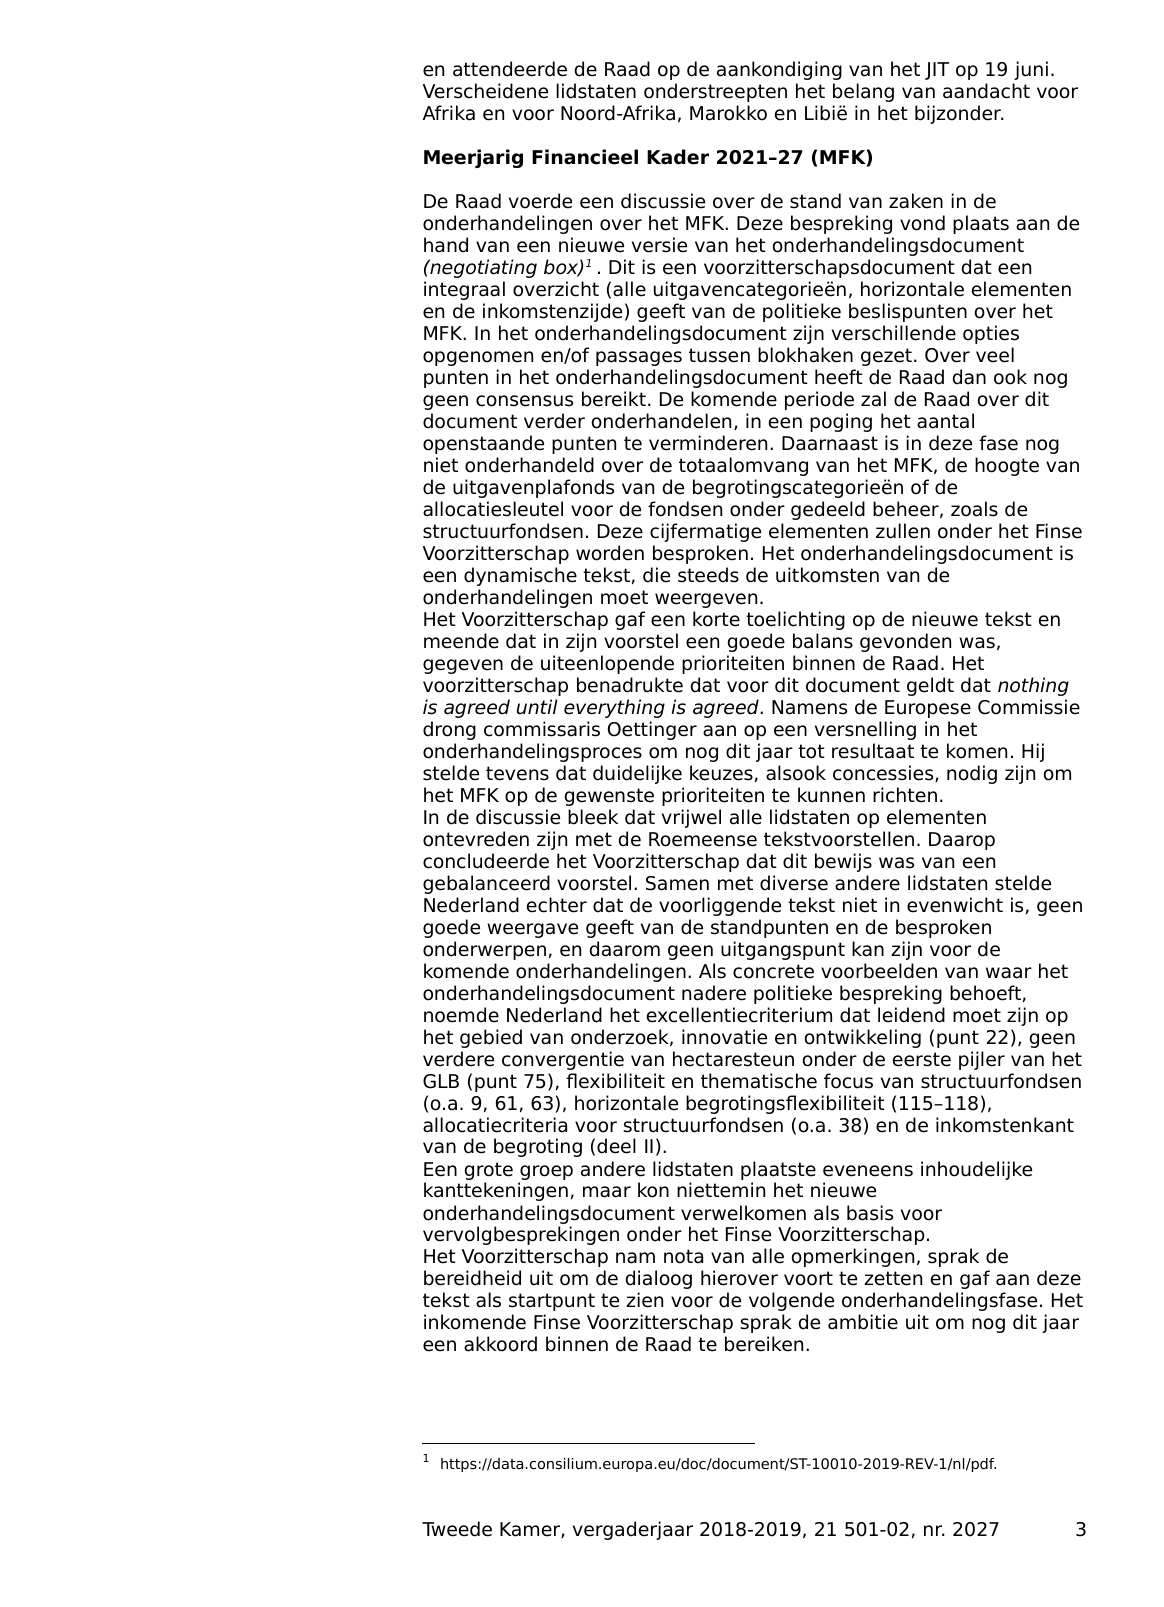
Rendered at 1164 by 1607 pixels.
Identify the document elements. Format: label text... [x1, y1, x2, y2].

text In de discussie bleek dat vrijwel alle lidstaten op elementen ontevreden zijn met de Roemeense tekstvoorstellen. Daarop concludeerde het Voorzitterschap dat dit bewijs was van een gebalanceerd voorstel. Samen met diverse andere lidstaten stelde Nederland echter dat de voorliggende tekst niet in evenwicht is, geen goede weergave geeft van de standpunten en de besproken onderwerpen, en daarom geen uitgangspunt kan zijn voor de komende onderhandelingen. Als concrete voorbeelden van waar het onderhandelingsdocument nadere politieke bespreking behoeft, noemde Nederland het excellentiecriterium dat leidend moet zijn op het gebied van onderzoek, innovatie en ontwikkeling (punt 22), geen verdere convergentie van hectaresteun onder de eerste pijler van het GLB (punt 75), flexibiliteit en thematische focus van structuurfondsen (o.a. 9, 61, 63), horizontale begrotingsflexibiliteit (115–118), allocatiecriteria voor structuurfondsen (o.a. 38) en de inkomstenkant van de begroting (deel II). [422, 807, 1087, 1158]
text Een grote groep andere lidstaten plaatste eveneens inhoudelijke kanttekeningen, maar kon niettemin het nieuwe onderhandelingsdocument verwelkomen als basis voor vervolgbesprekingen onder het Finse Voorzitterschap. [422, 1158, 1087, 1246]
text Het Voorzitterschap gaf een korte toelichting op de nieuwe tekst en meende dat in zijn voorstel een goede balans gevonden was, gegeven de uiteenlopende prioriteiten binnen de Raad. Het voorzitterschap benadrukte dat voor dit document geldt dat nothing is agreed until everything is agreed. Namens de Europese Commissie drong commissaris Oettinger aan op een versnelling in het onderhandelingsproces om nog dit jaar tot resultaat te komen. Hij stelde tevens dat duidelijke keuzes, alsook concessies, nodig zijn om het MFK op de gewenste prioriteiten te kunnen richten. [422, 609, 1087, 807]
text en attendeerde de Raad op de aankondiging van het JIT op 19 juni. Verscheidene lidstaten onderstreepten het belang van aandacht voor Afrika en voor Noord-Afrika, Marokko en Libië in het bijzonder. [422, 59, 1087, 125]
text Het Voorzitterschap nam nota van alle opmerkingen, sprak de bereidheid uit om de dialoog hierover voort te zetten en gaf aan deze tekst als startpunt te zien voor de volgende onderhandelingsfase. Het inkomende Finse Voorzitterschap sprak de ambitie uit om nog dit jaar een akkoord binnen de Raad te bereiken. [422, 1246, 1087, 1356]
subtitle Meerjarig Financieel Kader 2021–27 (MFK) [422, 147, 1087, 169]
text De Raad voerde een discussie over de stand van zaken in de onderhandelingen over het MFK. Deze bespreking vond plaats aan de hand van een nieuwe versie van het onderhandelingsdocument (negotiating box). Dit is een voorzitterschapsdocument dat een integraal overzicht (alle uitgavencategorieën, horizontale elementen en de inkomstenzijde) geeft van de politieke beslispunten over het MFK. In het onderhandelingsdocument zijn verschillende opties opgenomen en/of passages tussen blokhaken gezet. Over veel punten in het onderhandelingsdocument heeft de Raad dan ook nog geen consensus bereikt. De komende periode zal de Raad over dit document verder onderhandelen, in een poging het aantal openstaande punten te verminderen. Daarnaast is in deze fase nog niet onderhandeld over de totaalomvang van het MFK, de hoogte van de uitgavenplafonds van de begrotingscategorieën of de allocatiesleutel voor de fondsen onder gedeeld beheer, zoals de structuurfondsen. Deze cijfermatige elementen zullen onder het Finse Voorzitterschap worden besproken. Het onderhandelingsdocument is een dynamische tekst, die steeds de uitkomsten van de onderhandelingen moet weergeven. [422, 191, 1087, 609]
text https://data.consilium.europa.eu/doc/document/ST-10010-2019-REV-1/nl/pdf. [422, 1452, 1087, 1474]
